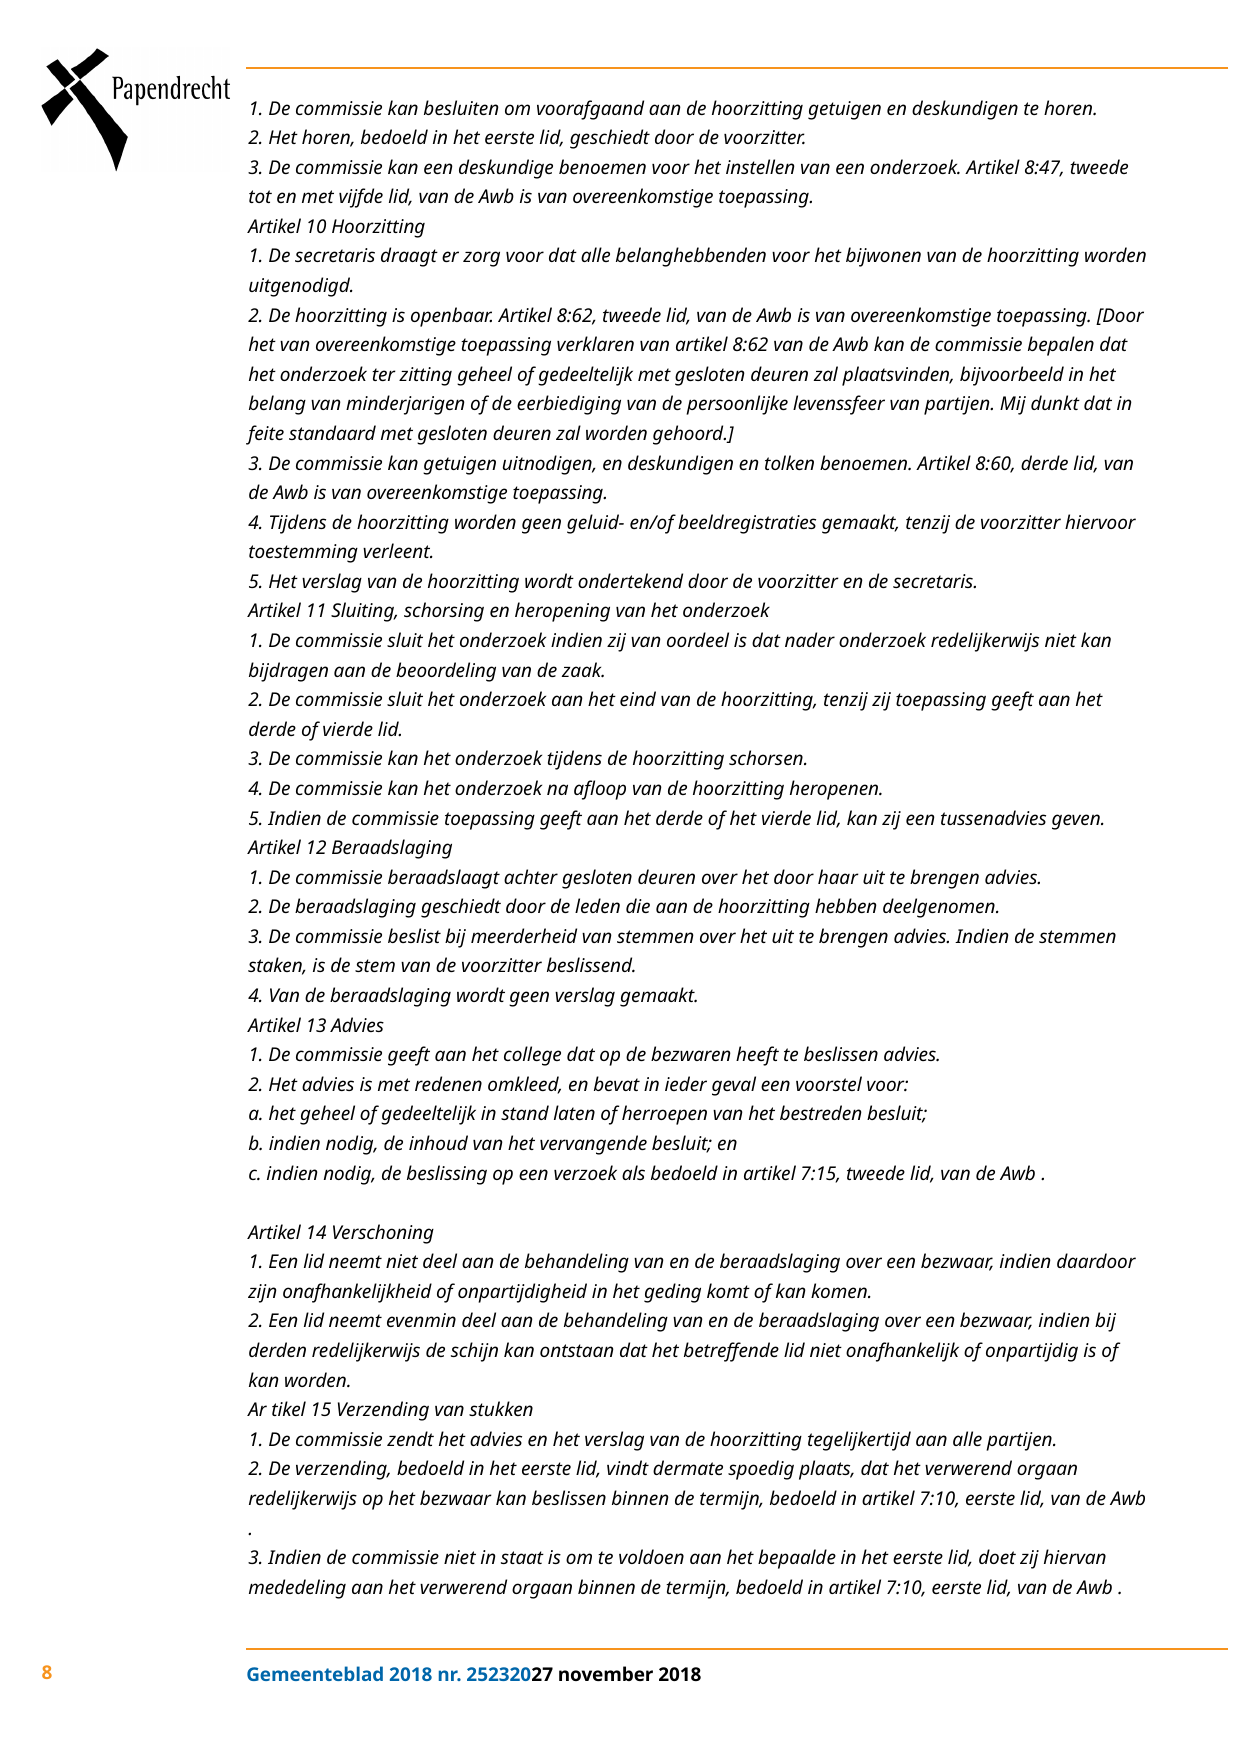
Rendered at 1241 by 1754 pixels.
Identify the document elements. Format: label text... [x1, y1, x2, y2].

text 1. De commissie geeft aan het college dat op de bezwaren heeft te beslissen advies. [248, 1041, 1152, 1067]
text Ar tikel 15 Verzending van stukken [248, 1396, 1152, 1422]
text c. indien nodig, de beslissing op een verzoek als bedoeld in artikel 7:15, tweede lid, van de Awb . [248, 1160, 1152, 1186]
text 1. De commissie beraadslaagt achter gesloten deuren over het door haar uit te brengen advies. [248, 864, 1152, 890]
text Artikel 10 Hoorzitting [248, 213, 1152, 239]
text 1. De commissie sluit het onderzoek indien zij van oordeel is dat nader onderzoek redelijkerwijs niet kan bijdragen aan de beoordeling van de zaak. [248, 627, 1152, 683]
text 3. De commissie beslist bij meerderheid van stemmen over het uit te brengen advies. Indien de stemmen staken, is de stem van de voorzitter beslissend. [248, 923, 1152, 978]
text 2. De hoorzitting is openbaar. Artikel 8:62, tweede lid, van de Awb is van overeenkomstige toepassing. [Door het van overeenkomstige toepassing verklaren van artikel 8:62 van de Awb kan de commissie bepalen dat het onderzoek ter zitting geheel of gedeeltelijk met gesloten deuren zal plaatsvinden, bijvoorbeeld in het belang van minderjarigen of de eerbiediging van de persoonlijke levenssfeer van partijen. Mij dunkt dat in feite standaard met gesloten deuren zal worden gehoord.] [248, 302, 1152, 446]
text 3. De commissie kan een deskundige benoemen voor het instellen van een onderzoek. Artikel 8:47, tweede tot en met vijfde lid, van de Awb is van overeenkomstige toepassing. [248, 154, 1152, 209]
text 4. Van de beraadslaging wordt geen verslag gemaakt. [248, 982, 1152, 1008]
text 5. Indien de commissie toepassing geeft aan het derde of het vierde lid, kan zij een tussenadvies geven. [248, 805, 1152, 831]
text 2. De commissie sluit het onderzoek aan het eind van de hoorzitting, tenzij zij toepassing geeft aan het derde of vierde lid. [248, 686, 1152, 742]
text 2. Het horen, bedoeld in het eerste lid, geschiedt door de voorzitter. [248, 124, 1152, 150]
text 2. Het advies is met redenen omkleed, en bevat in ieder geval een voorstel voor: [248, 1071, 1152, 1097]
text 1. Een lid neemt niet deel aan de behandeling van en de beraadslaging over een bezwaar, indien daardoor zijn onafhankelijkheid of onpartijdigheid in het geding komt of kan komen. [248, 1248, 1152, 1304]
text a. het geheel of gedeeltelijk in stand laten of herroepen van het bestreden besluit; [248, 1101, 1152, 1126]
text 4. Tijdens de hoorzitting worden geen geluid- en/of beeldregistraties gemaakt, tenzij de voorzitter hiervoor toestemming verleent. [248, 509, 1152, 564]
text 2. De verzending, bedoeld in het eerste lid, vindt dermate spoedig plaats, dat het verwerend orgaan redelijkerwijs op het bezwaar kan beslissen binnen de termijn, bedoeld in artikel 7:10, eerste lid, van de Awb . [248, 1456, 1152, 1541]
text 1. De commissie zendt het advies en het verslag van de hoorzitting tegelijkertijd aan alle partijen. [248, 1426, 1152, 1452]
text 5. Het verslag van de hoorzitting wordt ondertekend door de voorzitter en de secretaris. [248, 568, 1152, 594]
text b. indien nodig, de inhoud van het vervangende besluit; en [248, 1130, 1152, 1156]
text Artikel 12 Beraadslaging [248, 834, 1152, 860]
text 3. De commissie kan het onderzoek tijdens de hoorzitting schorsen. [248, 746, 1152, 771]
text 3. Indien de commissie niet in staat is om te voldoen aan het bepaalde in het eerste lid, doet zij hiervan mededeling aan het verwerend orgaan binnen de termijn, bedoeld in artikel 7:10, eerste lid, van de Awb . [248, 1544, 1152, 1600]
text 2. Een lid neemt evenmin deel aan de behandeling van en de beraadslaging over een bezwaar, indien bij derden redelijkerwijs de schijn kan ontstaan dat het betreffende lid niet onafhankelijk of onpartijdig is of kan worden. [248, 1308, 1152, 1393]
text 1. De commissie kan besluiten om voorafgaand aan de hoorzitting getuigen en deskundigen te horen. [248, 95, 1152, 121]
text 2. De beraadslaging geschiedt door de leden die aan de hoorzitting hebben deelgenomen. [248, 893, 1152, 919]
picture [41, 47, 231, 172]
text 4. De commissie kan het onderzoek na afloop van de hoorzitting heropenen. [248, 775, 1152, 801]
text 3. De commissie kan getuigen uitnodigen, en deskundigen en tolken benoemen. Artikel 8:60, derde lid, van de Awb is van overeenkomstige toepassing. [248, 450, 1152, 505]
text Artikel 11 Sluiting, schorsing en heropening van het onderzoek [248, 598, 1152, 623]
text 1. De secretaris draagt er zorg voor dat alle belanghebbenden voor het bijwonen van de hoorzitting worden uitgenodigd. [248, 243, 1152, 298]
text Artikel 13 Advies [248, 1012, 1152, 1038]
text Artikel 14 Verschoning [248, 1219, 1152, 1245]
